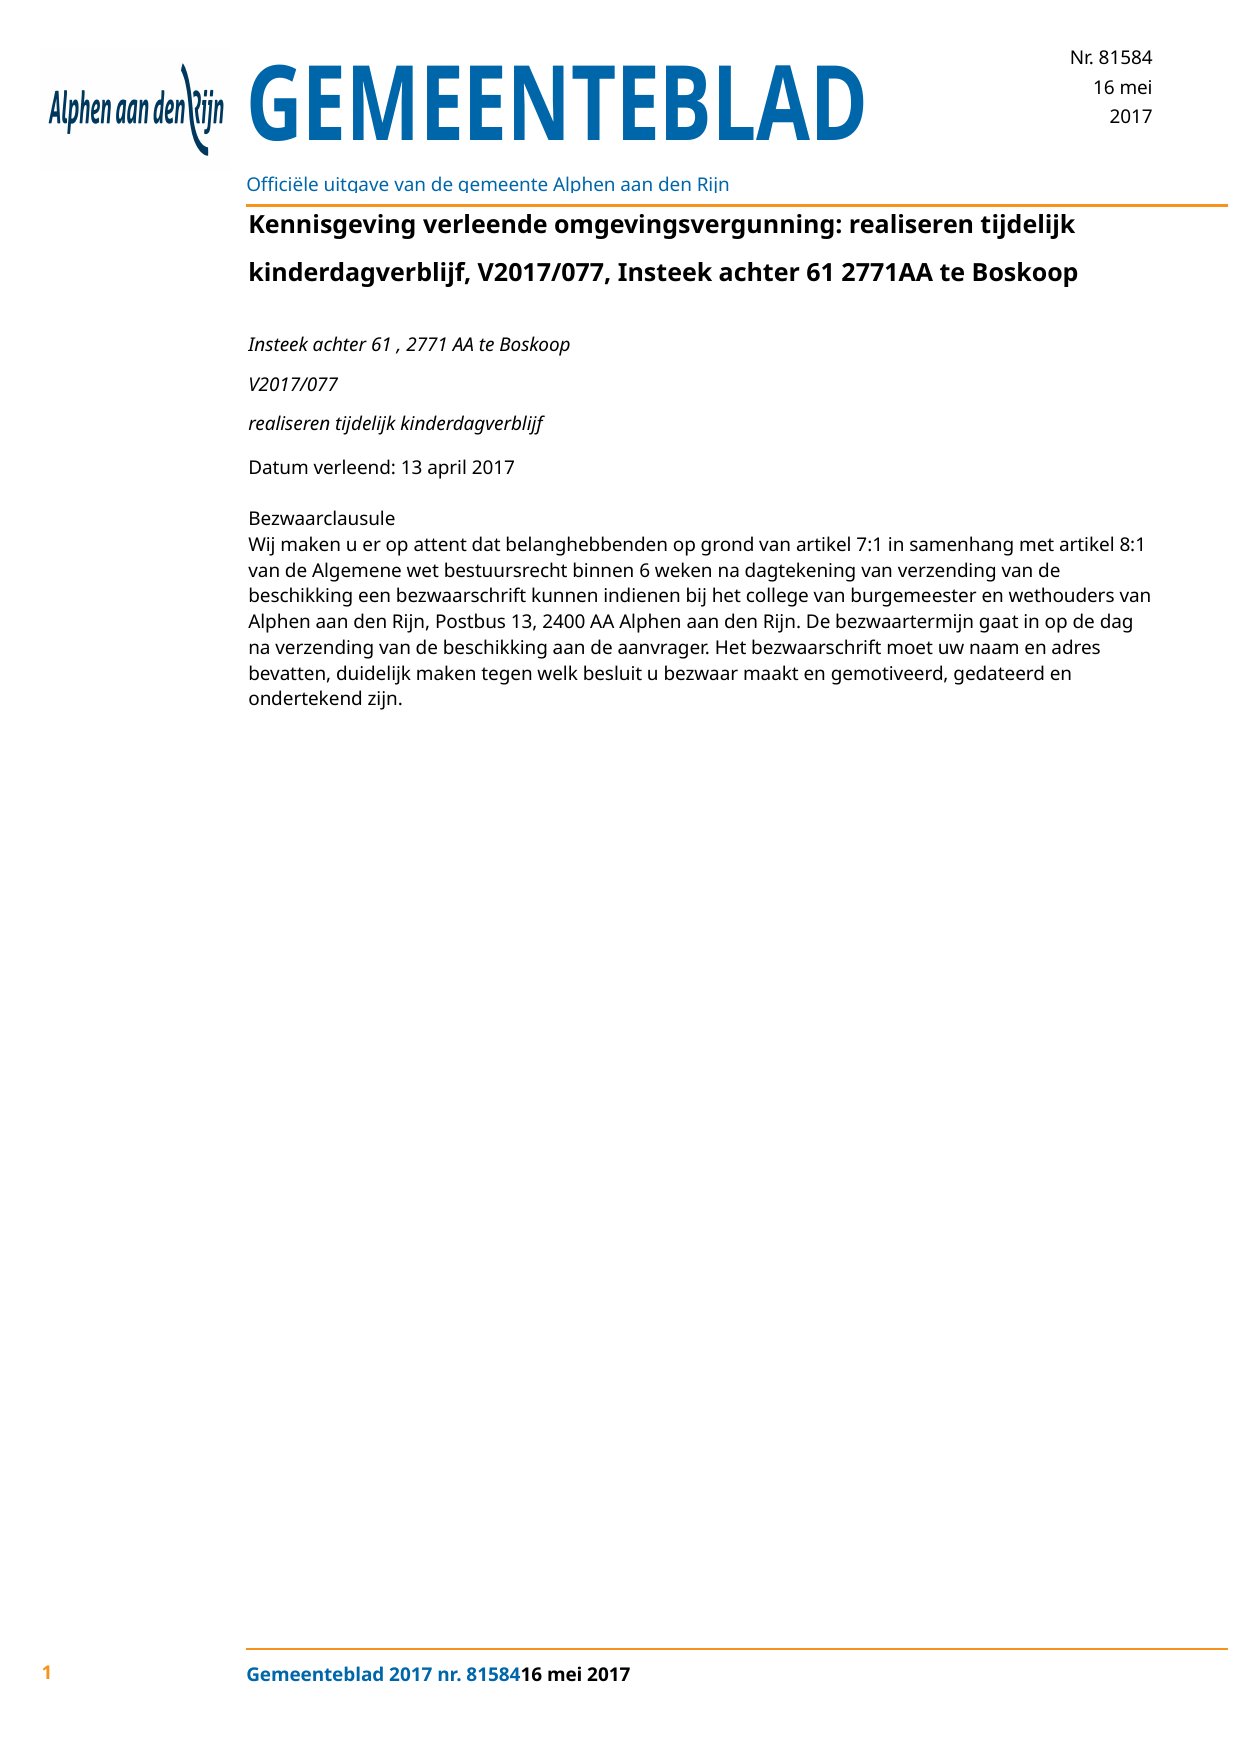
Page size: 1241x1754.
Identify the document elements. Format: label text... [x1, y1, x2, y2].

text V2017/077 [248, 371, 1152, 396]
text Insteek achter 61 , 2771 AA te Boskoop [248, 331, 1152, 357]
text Bezwaarclausule [248, 505, 1152, 531]
text Kennisgeving verleende omgevingsvergunning: realiseren tijdelijk kinderdagverblijf, V2017/077, Insteek achter 61 2771AA te Boskoop [248, 207, 1152, 288]
text realiseren tijdelijk kinderdagverblijf [248, 410, 1152, 436]
text Wij maken u er op attent dat belanghebbenden op grond van artikel 7:1 in samenhang met artikel 8:1 van de Algemene wet bestuursrecht binnen 6 weken na dagtekening van verzending van de beschikking een bezwaarschrift kunnen indienen bij het college van burgemeester en wethouders van Alphen aan den Rijn, Postbus 13, 2400 AA Alphen aan den Rijn. De bezwaartermijn gaat in op de dag na verzending van de beschikking aan de aanvrager. Het bezwaarschrift moet uw naam en adres bevatten, duidelijk maken tegen welk besluit u bezwaar maakt en gemotiveerd, gedateerd en ondertekend zijn. [248, 531, 1152, 711]
text Datum verleend: 13 april 2017 [248, 454, 1152, 480]
picture [41, 47, 231, 172]
